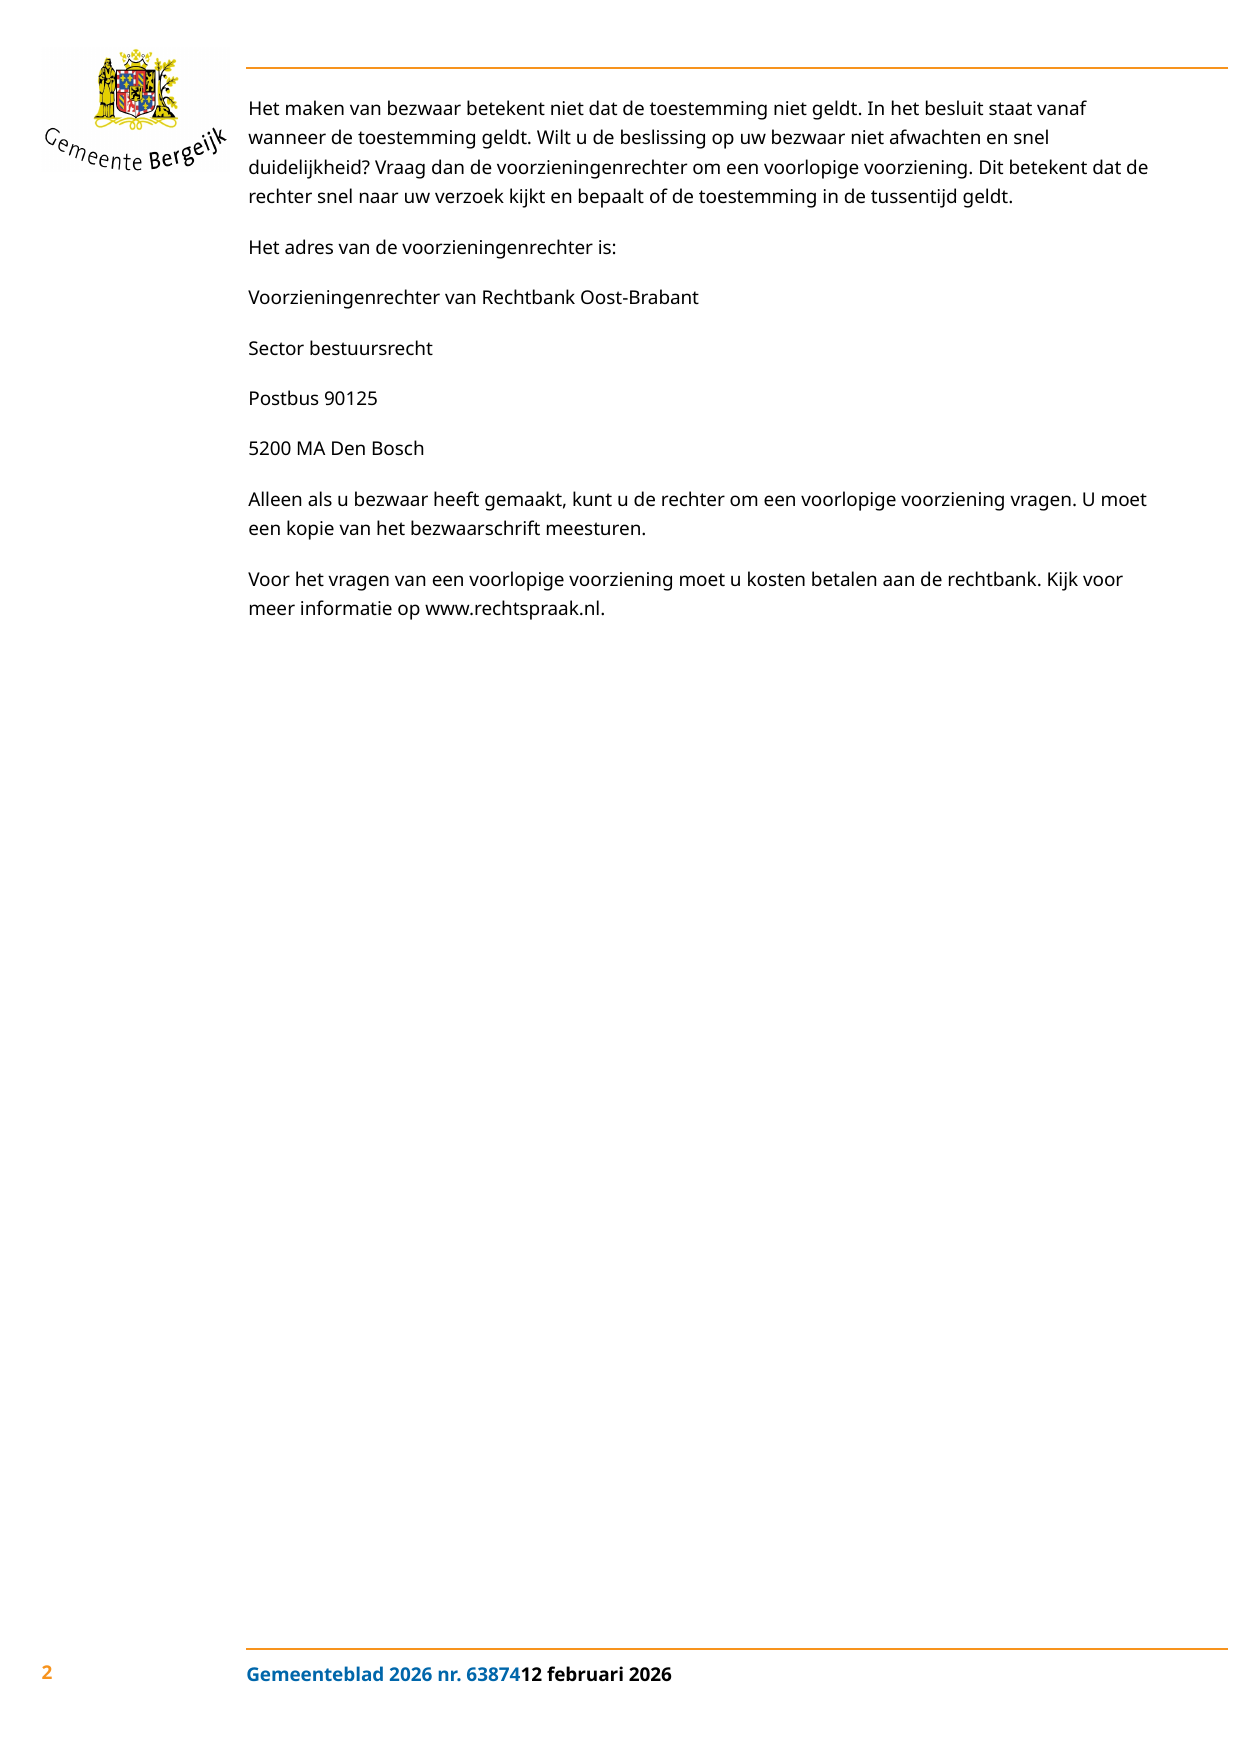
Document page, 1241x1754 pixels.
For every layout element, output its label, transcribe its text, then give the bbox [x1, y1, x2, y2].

text Alleen als u bezwaar heeft gemaakt, kunt u de rechter om een voorlopige voorziening vragen. U moet een kopie van het bezwaarschrift meesturen. [248, 486, 1152, 541]
text Postbus 90125 [248, 385, 1152, 411]
text Voor het vragen van een voorlopige voorziening moet u kosten betalen aan de rechtbank. Kijk voor meer informatie op www.rechtspraak.nl. [248, 566, 1152, 621]
picture [41, 47, 231, 172]
text Sector bestuursrecht [248, 335, 1152, 361]
text Voorzieningenrechter van Rechtbank Oost-Brabant [248, 284, 1152, 310]
text Het adres van de voorzieningenrechter is: [248, 234, 1152, 260]
text 5200 MA Den Bosch [248, 436, 1152, 461]
text Het maken van bezwaar betekent niet dat de toestemming niet geldt. In het besluit staat vanaf wanneer de toestemming geldt. Wilt u de beslissing op uw bezwaar niet afwachten en snel duidelijkheid? Vraag dan de voorzieningenrechter om een voorlopige voorziening. Dit betekent dat de rechter snel naar uw verzoek kijkt en bepaalt of de toestemming in de tussentijd geldt. [248, 95, 1152, 209]
